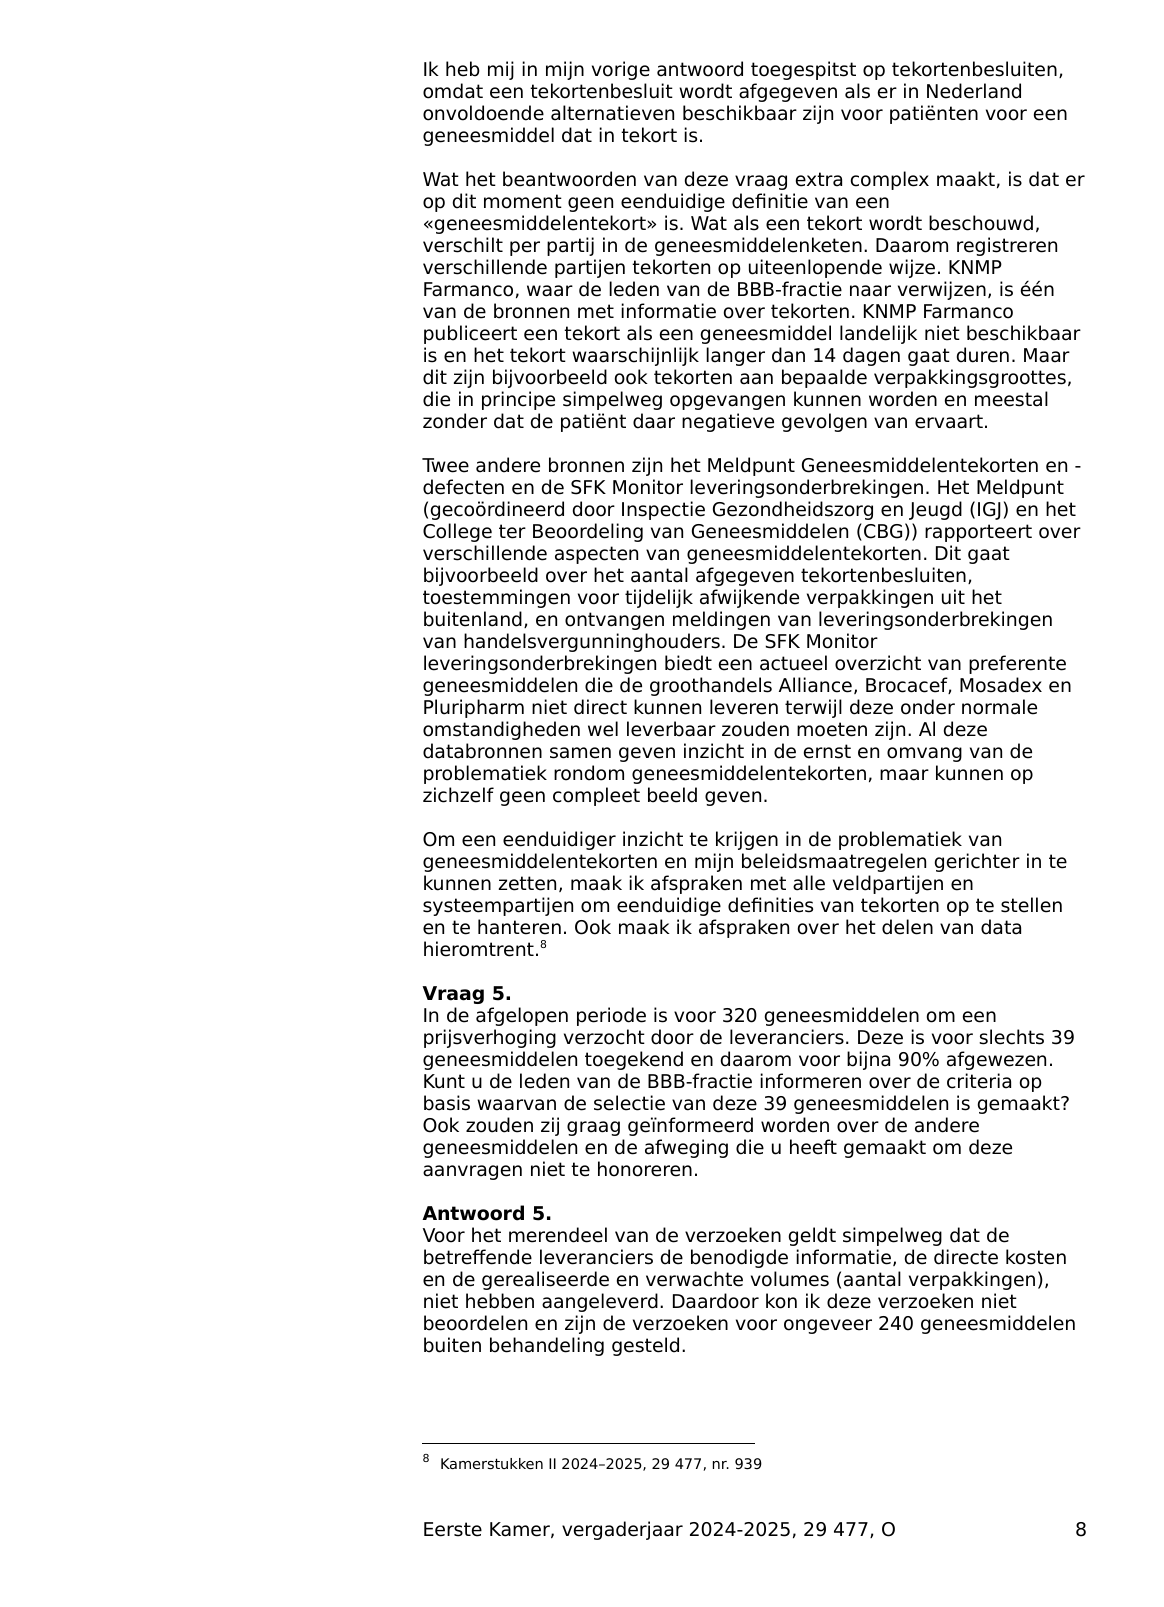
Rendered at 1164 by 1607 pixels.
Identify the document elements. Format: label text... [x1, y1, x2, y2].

text Kamerstukken II 2024–2025, 29 477, nr. 939 [422, 1452, 1087, 1474]
text Wat het beantwoorden van deze vraag extra complex maakt, is dat er op dit moment geen eenduidige definitie van een «geneesmiddelentekort» is. Wat als een tekort wordt beschouwd, verschilt per partij in de geneesmiddelenketen. Daarom registreren verschillende partijen tekorten op uiteenlopende wijze. KNMP Farmanco, waar de leden van de BBB-fractie naar verwijzen, is één van de bronnen met informatie over tekorten. KNMP Farmanco publiceert een tekort als een geneesmiddel landelijk niet beschikbaar is en het tekort waarschijnlijk langer dan 14 dagen gaat duren. Maar dit zijn bijvoorbeeld ook tekorten aan bepaalde verpakkingsgroottes, die in principe simpelweg opgevangen kunnen worden en meestal zonder dat de patiënt daar negatieve gevolgen van ervaart. [422, 169, 1087, 433]
text Twee andere bronnen zijn het Meldpunt Geneesmiddelentekorten en -defecten en de SFK Monitor leveringsonderbrekingen. Het Meldpunt (gecoördineerd door Inspectie Gezondheidszorg en Jeugd (IGJ) en het College ter Beoordeling van Geneesmiddelen (CBG)) rapporteert over verschillende aspecten van geneesmiddelentekorten. Dit gaat bijvoorbeeld over het aantal afgegeven tekortenbesluiten, toestemmingen voor tijdelijk afwijkende verpakkingen uit het buitenland, en ontvangen meldingen van leveringsonderbrekingen van handelsvergunninghouders. De SFK Monitor leveringsonderbrekingen biedt een actueel overzicht van preferente geneesmiddelen die de groothandels Alliance, Brocacef, Mosadex en Pluripharm niet direct kunnen leveren terwijl deze onder normale omstandigheden wel leverbaar zouden moeten zijn. Al deze databronnen samen geven inzicht in de ernst en omvang van de problematiek rondom geneesmiddelentekorten, maar kunnen op zichzelf geen compleet beeld geven. [422, 455, 1087, 807]
text Ik heb mij in mijn vorige antwoord toegespitst op tekortenbesluiten, omdat een tekortenbesluit wordt afgegeven als er in Nederland onvoldoende alternatieven beschikbaar zijn voor patiënten voor een geneesmiddel dat in tekort is. [422, 59, 1087, 147]
text Vraag 5. [422, 983, 1087, 1005]
text Om een eenduidiger inzicht te krijgen in de problematiek van geneesmiddelentekorten en mijn beleidsmaatregelen gerichter in te kunnen zetten, maak ik afspraken met alle veldpartijen en systeempartijen om eenduidige definities van tekorten op te stellen en te hanteren. Ook maak ik afspraken over het delen van data hieromtrent. [422, 829, 1087, 961]
text Voor het merendeel van de verzoeken geldt simpelweg dat de betreffende leveranciers de benodigde informatie, de directe kosten en de gerealiseerde en verwachte volumes (aantal verpakkingen), niet hebben aangeleverd. Daardoor kon ik deze verzoeken niet beoordelen en zijn de verzoeken voor ongeveer 240 geneesmiddelen buiten behandeling gesteld. [422, 1225, 1087, 1357]
text In de afgelopen periode is voor 320 geneesmiddelen om een prijsverhoging verzocht door de leveranciers. Deze is voor slechts 39 geneesmiddelen toegekend en daarom voor bijna 90% afgewezen. Kunt u de leden van de BBB-fractie informeren over de criteria op basis waarvan de selectie van deze 39 geneesmiddelen is gemaakt? Ook zouden zij graag geïnformeerd worden over de andere geneesmiddelen en de afweging die u heeft gemaakt om deze aanvragen niet te honoreren. [422, 1005, 1087, 1181]
text Antwoord 5. [422, 1203, 1087, 1225]
